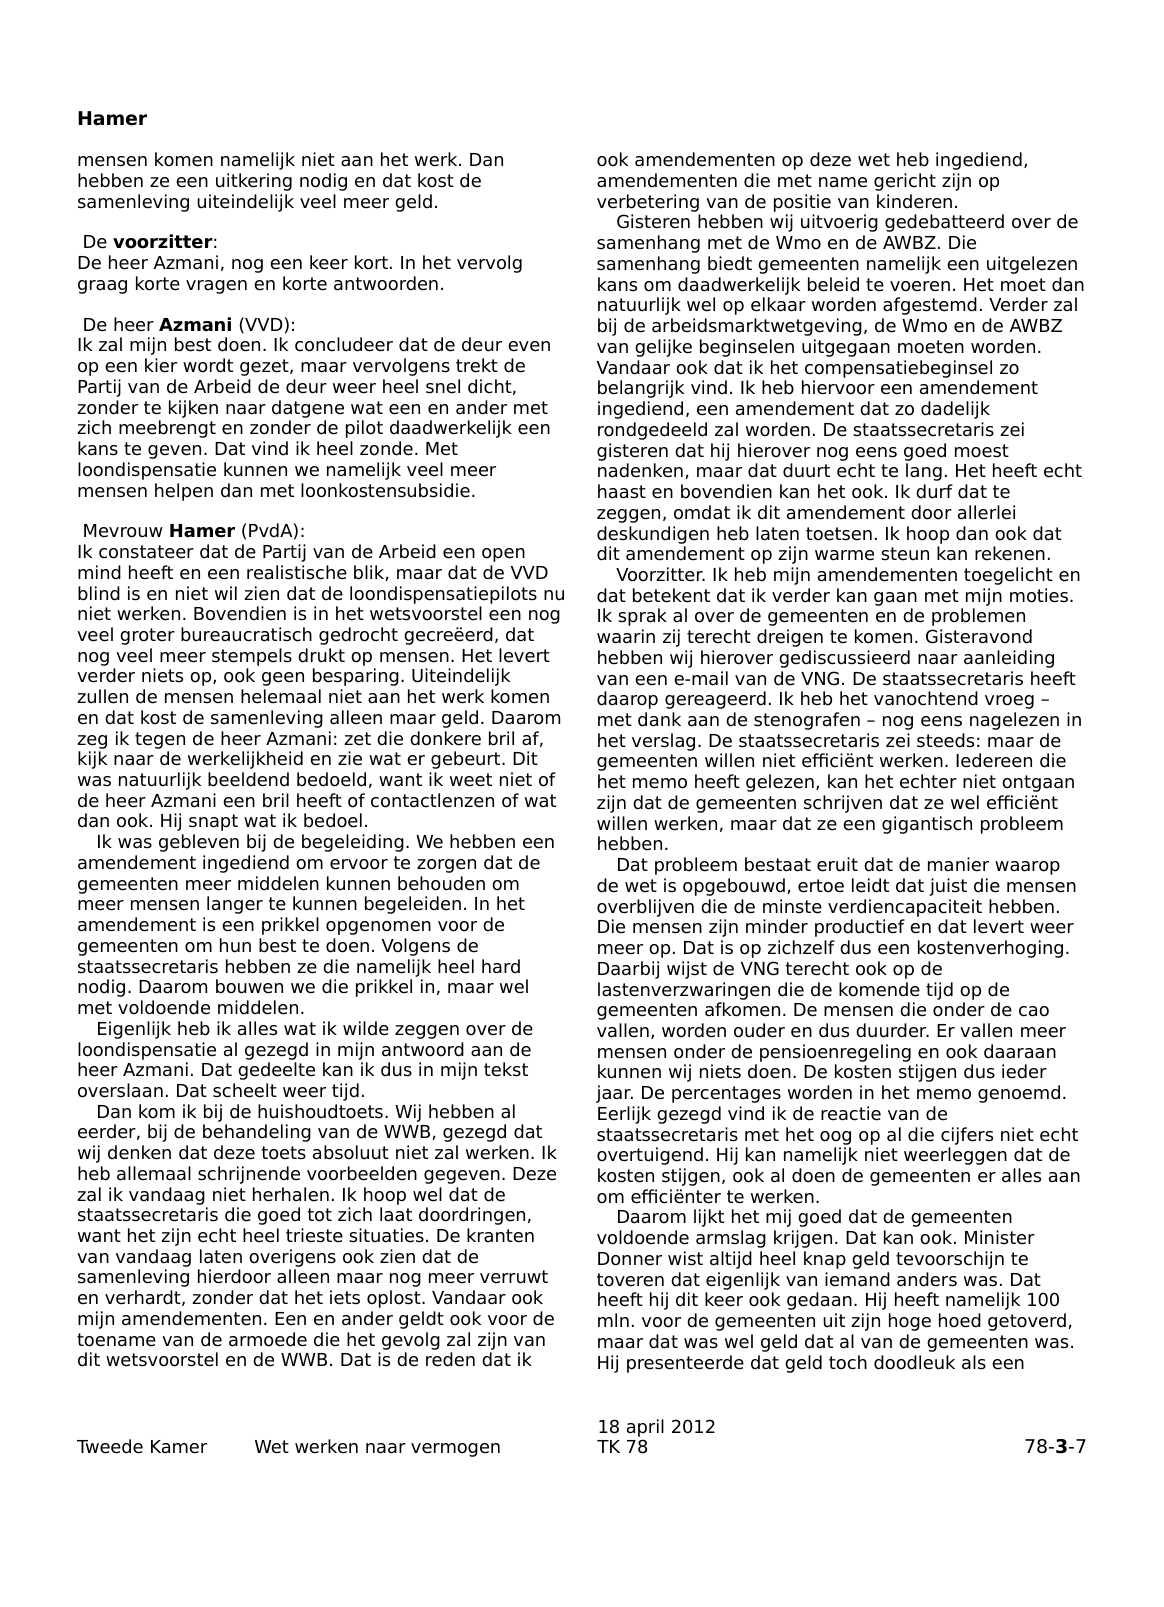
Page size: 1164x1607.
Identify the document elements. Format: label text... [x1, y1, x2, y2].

text Dat probleem bestaat eruit dat de manier waarop de wet is opgebouwd, ertoe leidt dat juist die mensen overblijven die de minste verdiencapaciteit hebben. Die mensen zijn minder productief en dat levert weer meer op. Dat is op zichzelf dus een kostenverhoging. Daarbij wijst de VNG terecht ook op de lastenverzwaringen die de komende tijd op de gemeenten afkomen. De mensen die onder de cao vallen, worden ouder en dus duurder. Er vallen meer mensen onder de pensioenregeling en ook daaraan kunnen wij niets doen. De kosten stijgen dus ieder jaar. De percentages worden in het memo genoemd. Eerlijk gezegd vind ik de reactie van de staatssecretaris met het oog op al die cijfers niet echt overtuigend. Hij kan namelijk niet weerleggen dat de kosten stijgen, ook al doen de gemeenten er alles aan om efficiënter te werken. [596, 855, 1087, 1207]
text Ik constateer dat de Partij van de Arbeid een open mind heeft en een realistische blik, maar dat de VVD blind is en niet wil zien dat de loondispensatiepilots nu niet werken. Bovendien is in het wetsvoorstel een nog veel groter bureaucratisch gedrocht gecreëerd, dat nog veel meer stempels drukt op mensen. Het levert verder niets op, ook geen besparing. Uiteindelijk zullen de mensen helemaal niet aan het werk komen en dat kost de samenleving alleen maar geld. Daarom zeg ik tegen de heer Azmani: zet die donkere bril af, kijk naar de werkelijkheid en zie wat er gebeurt. Dit was natuurlijk beeldend bedoeld, want ik weet niet of de heer Azmani een bril heeft of contactlenzen of wat dan ook. Hij snapt wat ik bedoel. [77, 542, 567, 832]
text Dan kom ik bij de huishoudtoets. Wij hebben al eerder, bij de behandeling van de WWB, gezegd dat wij denken dat deze toets absoluut niet zal werken. Ik heb allemaal schrijnende voorbeelden gegeven. Deze zal ik vandaag niet herhalen. Ik hoop wel dat de staatssecretaris die goed tot zich laat doordringen, want het zijn echt heel trieste situaties. De kranten van vandaag laten overigens ook zien dat de samenleving hierdoor alleen maar nog meer verruwt en verhardt, zonder dat het iets oplost. Vandaar ook mijn amendementen. Een en ander geldt ook voor de toename van de armoede die het gevolg zal zijn van dit wetsvoorstel en de WWB. Dat is de reden dat ik [77, 1102, 567, 1371]
text De heer Azmani, nog een keer kort. In het vervolg graag korte vragen en korte antwoorden. [77, 253, 567, 294]
text Ik was gebleven bij de begeleiding. We hebben een amendement ingediend om ervoor te zorgen dat de gemeenten meer middelen kunnen behouden om meer mensen langer te kunnen begeleiden. In het amendement is een prikkel opgenomen voor de gemeenten om hun best te doen. Volgens de staatssecretaris hebben ze die namelijk heel hard nodig. Daarom bouwen we die prikkel in, maar wel met voldoende middelen. [77, 832, 567, 1019]
text ook amendementen op deze wet heb ingediend, amendementen die met name gericht zijn op verbetering van de positie van kinderen. [596, 150, 1087, 212]
text Gisteren hebben wij uitvoerig gedebatteerd over de samenhang met de Wmo en de AWBZ. Die samenhang biedt gemeenten namelijk een uitgelezen kans om daadwerkelijk beleid te voeren. Het moet dan natuurlijk wel op elkaar worden afgestemd. Verder zal bij de arbeidsmarktwetgeving, de Wmo en de AWBZ van gelijke beginselen uitgegaan moeten worden. Vandaar ook dat ik het compensatiebeginsel zo belangrijk vind. Ik heb hiervoor een amendement ingediend, een amendement dat zo dadelijk rondgedeeld zal worden. De staatssecretaris zei gisteren dat hij hierover nog eens goed moest nadenken, maar dat duurt echt te lang. Het heeft echt haast en bovendien kan het ook. Ik durf dat te zeggen, omdat ik dit amendement door allerlei deskundigen heb laten toetsen. Ik hoop dan ook dat dit amendement op zijn warme steun kan rekenen. [596, 212, 1087, 565]
text Mevrouw Hamer (PvdA): [77, 521, 567, 542]
text De voorzitter: [77, 232, 567, 253]
text Daarom lijkt het mij goed dat de gemeenten voldoende armslag krijgen. Dat kan ook. Minister Donner wist altijd heel knap geld tevoorschijn te toveren dat eigenlijk van iemand anders was. Dat heeft hij dit keer ook gedaan. Hij heeft namelijk 100 mln. voor de gemeenten uit zijn hoge hoed getoverd, maar dat was wel geld dat al van de gemeenten was. Hij presenteerde dat geld toch doodleuk als een [596, 1207, 1087, 1373]
text De heer Azmani (VVD): [77, 314, 567, 335]
text Voorzitter. Ik heb mijn amendementen toegelicht en dat betekent dat ik verder kan gaan met mijn moties. Ik sprak al over de gemeenten en de problemen waarin zij terecht dreigen te komen. Gisteravond hebben wij hierover gediscussieerd naar aanleiding van een e-mail van de VNG. De staatssecretaris heeft daarop gereageerd. Ik heb het vanochtend vroeg – met dank aan de stenografen – nog eens nagelezen in het verslag. De staatssecretaris zei steeds: maar de gemeenten willen niet efficiënt werken. Iedereen die het memo heeft gelezen, kan het echter niet ontgaan zijn dat de gemeenten schrijven dat ze wel efficiënt willen werken, maar dat ze een gigantisch probleem hebben. [596, 565, 1087, 855]
text Eigenlijk heb ik alles wat ik wilde zeggen over de loondispensatie al gezegd in mijn antwoord aan de heer Azmani. Dat gedeelte kan ik dus in mijn tekst overslaan. Dat scheelt weer tijd. [77, 1019, 567, 1102]
text mensen komen namelijk niet aan het werk. Dan hebben ze een uitkering nodig en dat kost de samenleving uiteindelijk veel meer geld. [77, 150, 567, 212]
text Ik zal mijn best doen. Ik concludeer dat de deur even op een kier wordt gezet, maar vervolgens trekt de Partij van de Arbeid de deur weer heel snel dicht, zonder te kijken naar datgene wat een en ander met zich meebrengt en zonder de pilot daadwerkelijk een kans te geven. Dat vind ik heel zonde. Met loondispensatie kunnen we namelijk veel meer mensen helpen dan met loonkostensubsidie. [77, 335, 567, 501]
